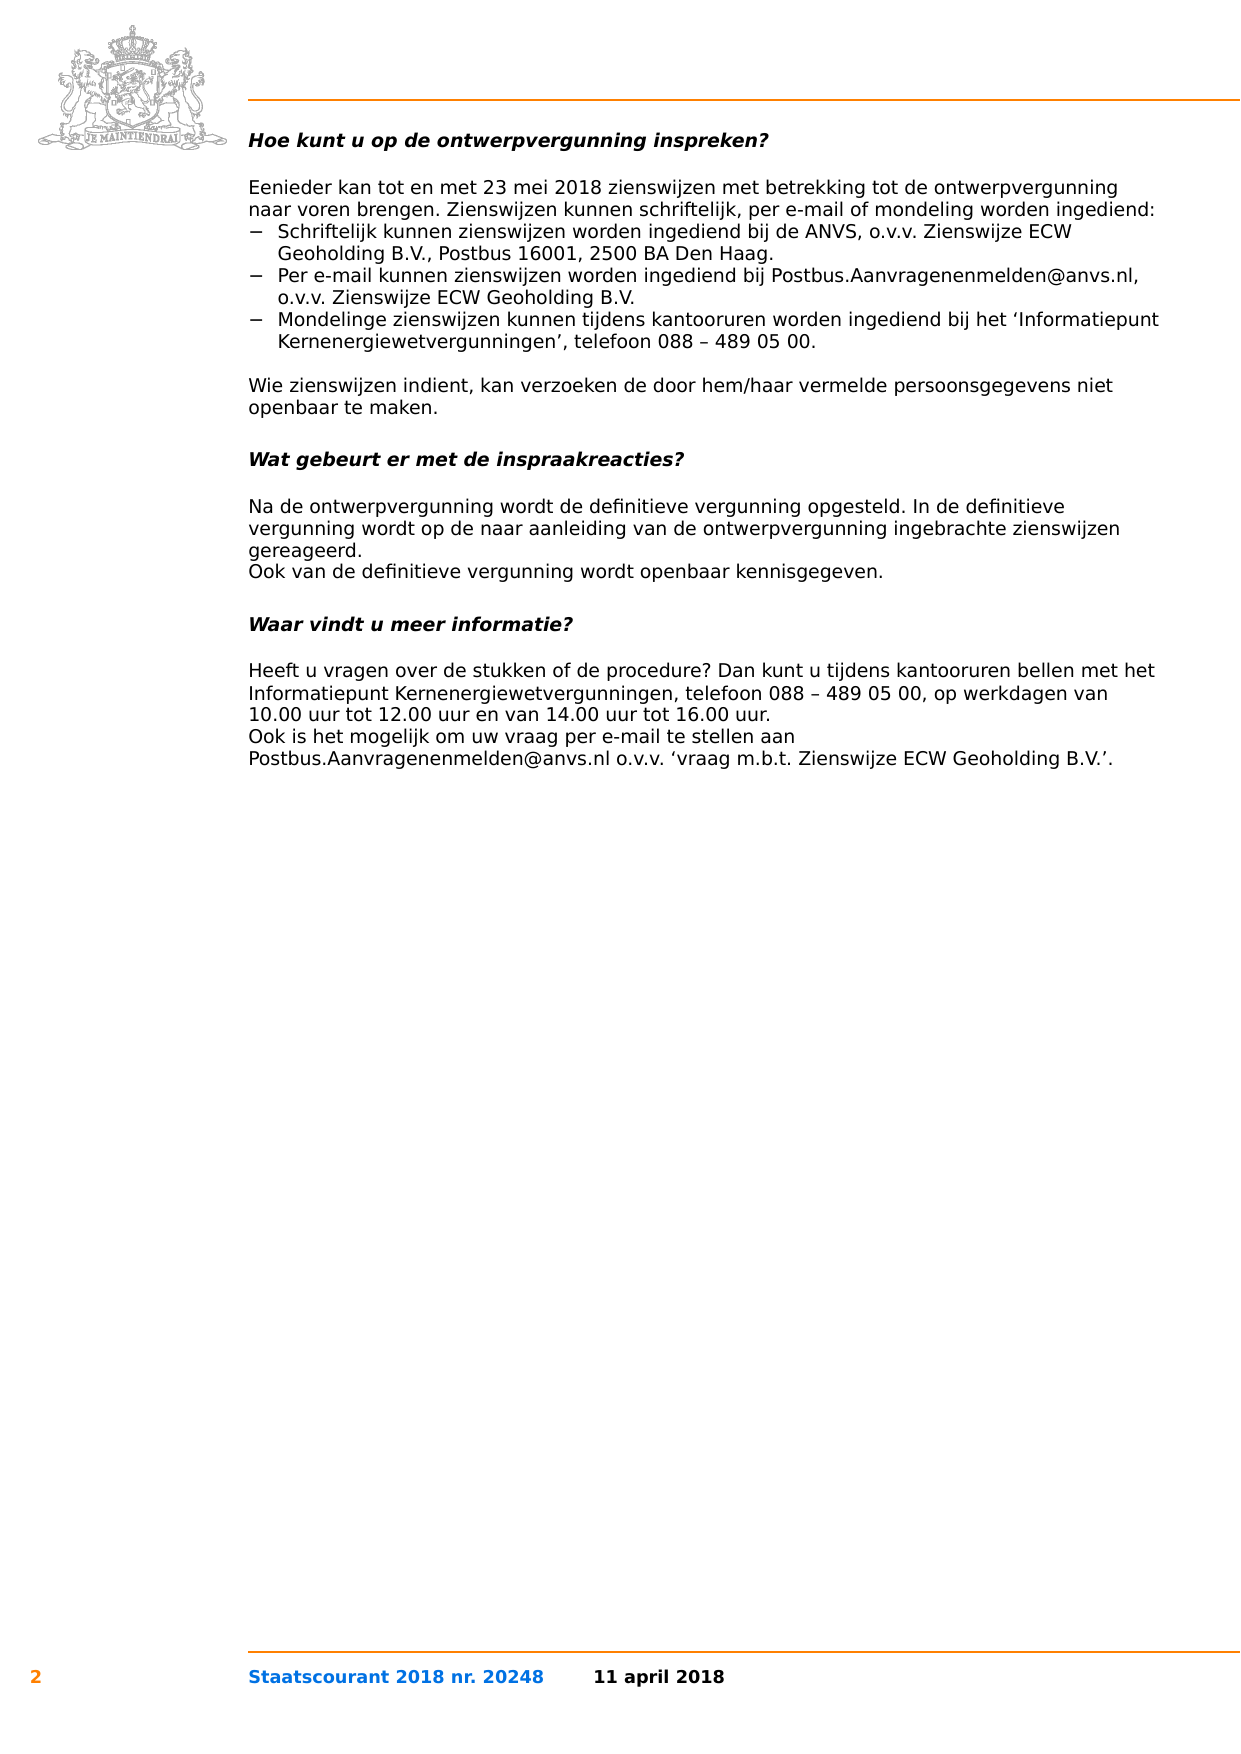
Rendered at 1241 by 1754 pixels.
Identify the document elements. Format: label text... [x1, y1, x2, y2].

subtitle Wat gebeurt er met de inspraakreacties? [248, 448, 1163, 471]
text Na de ontwerpvergunning wordt de definitieve vergunning opgesteld. In de definitieve vergunning wordt op de naar aanleiding van de ontwerpvergunning ingebrachte zienswijzen gereageerd. [248, 496, 1163, 561]
subtitle Hoe kunt u op de ontwerpvergunning inspreken? [248, 130, 1163, 152]
picture [38, 25, 227, 150]
text Eenieder kan tot en met 23 mei 2018 zienswijzen met betrekking tot de ontwerpvergunning naar voren brengen. Zienswijzen kunnen schriftelijk, per e-mail of mondeling worden ingediend: [248, 177, 1163, 221]
text Ook is het mogelijk om uw vraag per e-mail te stellen aan Postbus.Aanvragenenmelden@anvs.nl o.v.v. ‘vraag m.b.t. Zienswijze ECW Geoholding B.V.’. [248, 726, 1163, 770]
text Heeft u vragen over de stukken of de procedure? Dan kunt u tijdens kantooruren bellen met het Informatiepunt Kernenergiewetvergunningen, telefoon 088 – 489 05 00, op werkdagen van 10.00 uur tot 12.00 uur en van 14.00 uur tot 16.00 uur. [248, 660, 1163, 726]
subtitle Waar vindt u meer informatie? [248, 613, 1163, 635]
text − Per e-mail kunnen zienswijzen worden ingediend bij Postbus.Aanvragenenmelden@anvs.nl, o.v.v. Zienswijze ECW Geoholding B.V. [248, 265, 1163, 309]
text − Mondelinge zienswijzen kunnen tijdens kantooruren worden ingediend bij het ‘Informatiepunt Kernenergiewetvergunningen’, telefoon 088 – 489 05 00. [248, 309, 1163, 353]
text Ook van de definitieve vergunning wordt openbaar kennisgegeven. [248, 561, 1163, 583]
text Wie zienswijzen indient, kan verzoeken de door hem/haar vermelde persoonsgegevens niet openbaar te maken. [248, 374, 1163, 418]
text − Schriftelijk kunnen zienswijzen worden ingediend bij de ANVS, o.v.v. Zienswijze ECW Geoholding B.V., Postbus 16001, 2500 BA Den Haag. [248, 221, 1163, 265]
